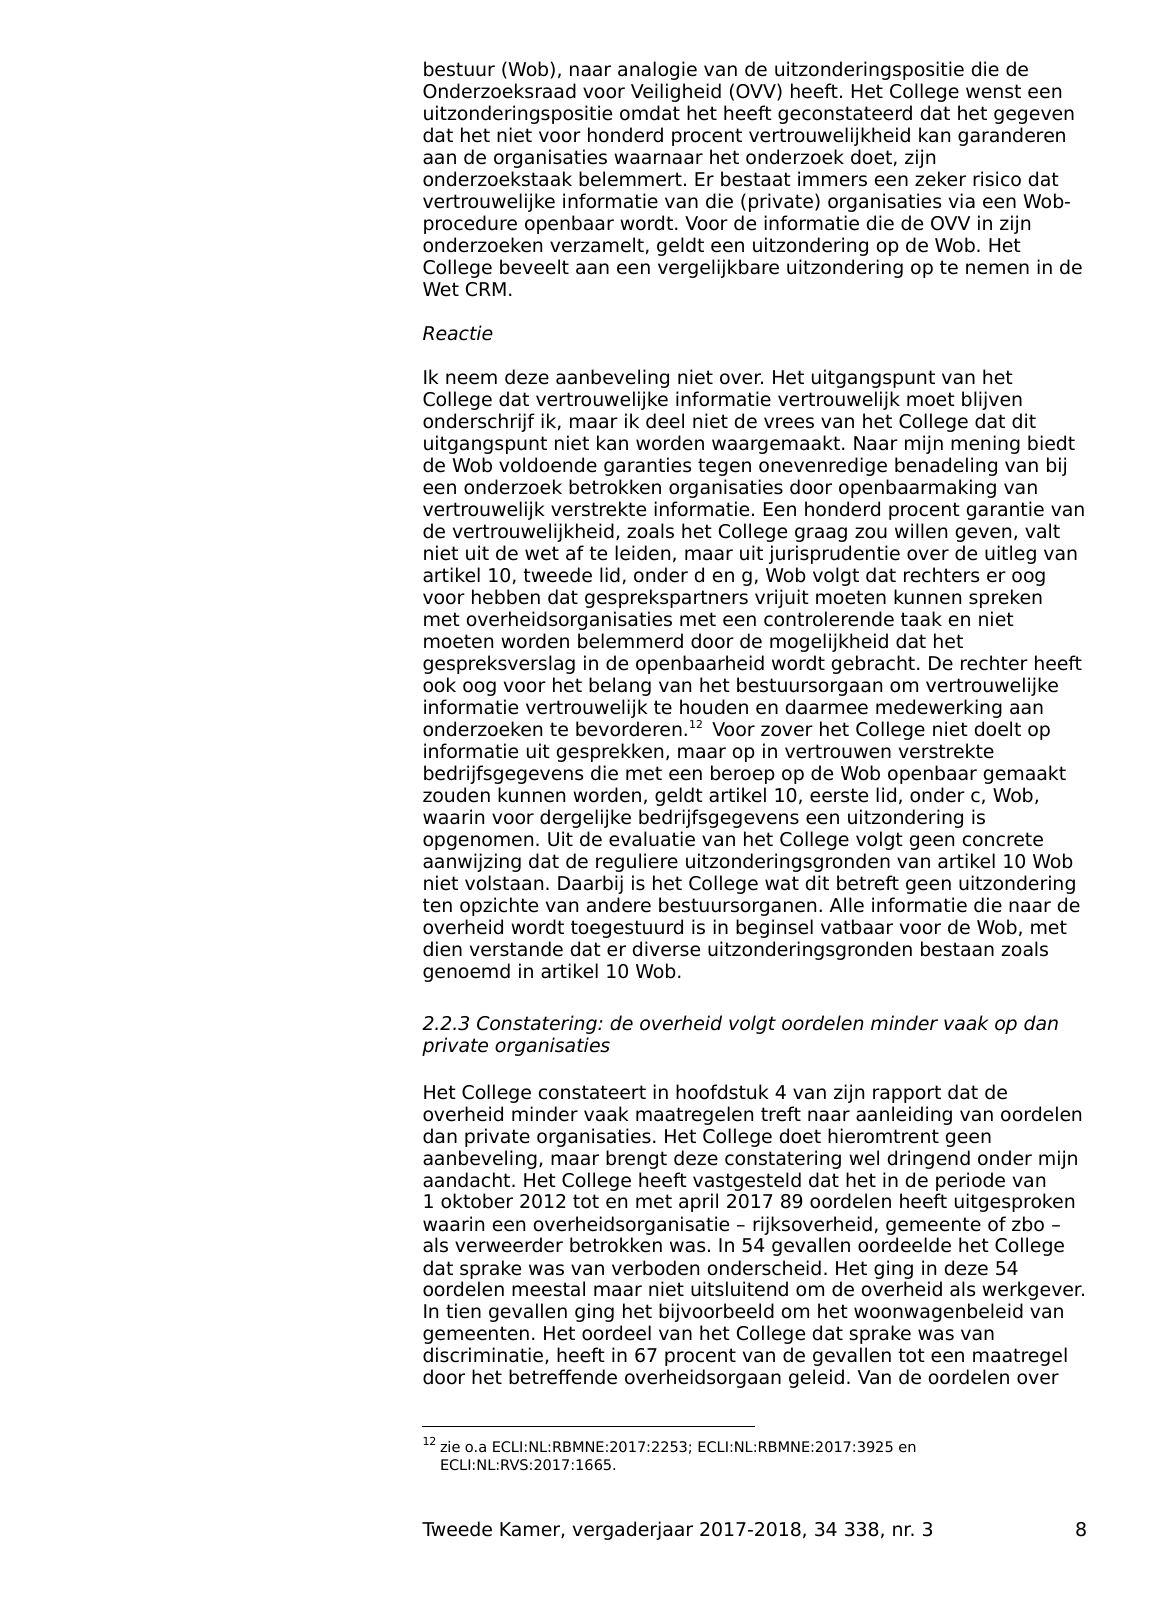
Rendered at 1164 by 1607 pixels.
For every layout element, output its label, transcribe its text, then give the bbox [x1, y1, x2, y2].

text Het College constateert in hoofdstuk 4 van zijn rapport dat de overheid minder vaak maatregelen treft naar aanleiding van oordelen dan private organisaties. Het College doet hieromtrent geen aanbeveling, maar brengt deze constatering wel dringend onder mijn aandacht. Het College heeft vastgesteld dat het in de periode van 1 oktober 2012 tot en met april 2017 89 oordelen heeft uitgesproken waarin een overheidsorganisatie – rijksoverheid, gemeente of zbo – als verweerder betrokken was. In 54 gevallen oordeelde het College dat sprake was van verboden onderscheid. Het ging in deze 54 oordelen meestal maar niet uitsluitend om de overheid als werkgever. In tien gevallen ging het bijvoorbeeld om het woonwagenbeleid van gemeenten. Het oordeel van het College dat sprake was van discriminatie, heeft in 67 procent van de gevallen tot een maatregel door het betreffende overheidsorgaan geleid. Van de oordelen over [422, 1082, 1087, 1389]
text zie o.a ECLI:NL:RBMNE:2017:2253; ECLI:NL:RBMNE:2017:3925 en ECLI:NL:RVS:2017:1665. [422, 1435, 1087, 1474]
text Ik neem deze aanbeveling niet over. Het uitgangspunt van het College dat vertrouwelijke informatie vertrouwelijk moet blijven onderschrijf ik, maar ik deel niet de vrees van het College dat dit uitgangspunt niet kan worden waargemaakt. Naar mijn mening biedt de Wob voldoende garanties tegen onevenredige benadeling van bij een onderzoek betrokken organisaties door openbaarmaking van vertrouwelijk verstrekte informatie. Een honderd procent garantie van de vertrouwelijkheid, zoals het College graag zou willen geven, valt niet uit de wet af te leiden, maar uit jurisprudentie over de uitleg van artikel 10, tweede lid, onder d en g, Wob volgt dat rechters er oog voor hebben dat gesprekspartners vrijuit moeten kunnen spreken met overheidsorganisaties met een controlerende taak en niet moeten worden belemmerd door de mogelijkheid dat het gespreksverslag in de openbaarheid wordt gebracht. De rechter heeft ook oog voor het belang van het bestuursorgaan om vertrouwelijke informatie vertrouwelijk te houden en daarmee medewerking aan onderzoeken te bevorderen. Voor zover het College niet doelt op informatie uit gesprekken, maar op in vertrouwen verstrekte bedrijfsgegevens die met een beroep op de Wob openbaar gemaakt zouden kunnen worden, geldt artikel 10, eerste lid, onder c, Wob, waarin voor dergelijke bedrijfsgegevens een uitzondering is opgenomen. Uit de evaluatie van het College volgt geen concrete aanwijzing dat de reguliere uitzonderingsgronden van artikel 10 Wob niet volstaan. Daarbij is het College wat dit betreft geen uitzondering ten opzichte van andere bestuursorganen. Alle informatie die naar de overheid wordt toegestuurd is in beginsel vatbaar voor de Wob, met dien verstande dat er diverse uitzonderingsgronden bestaan zoals genoemd in artikel 10 Wob. [422, 367, 1087, 983]
subtitle Reactie [422, 323, 1087, 345]
subtitle 2.2.3 Constatering: de overheid volgt oordelen minder vaak op dan private organisaties [422, 1013, 1087, 1057]
text bestuur (Wob), naar analogie van de uitzonderingspositie die de Onderzoeksraad voor Veiligheid (OVV) heeft. Het College wenst een uitzonderingspositie omdat het heeft geconstateerd dat het gegeven dat het niet voor honderd procent vertrouwelijkheid kan garanderen aan de organisaties waarnaar het onderzoek doet, zijn onderzoekstaak belemmert. Er bestaat immers een zeker risico dat vertrouwelijke informatie van die (private) organisaties via een Wob-procedure openbaar wordt. Voor de informatie die de OVV in zijn onderzoeken verzamelt, geldt een uitzondering op de Wob. Het College beveelt aan een vergelijkbare uitzondering op te nemen in de Wet CRM. [422, 59, 1087, 301]
